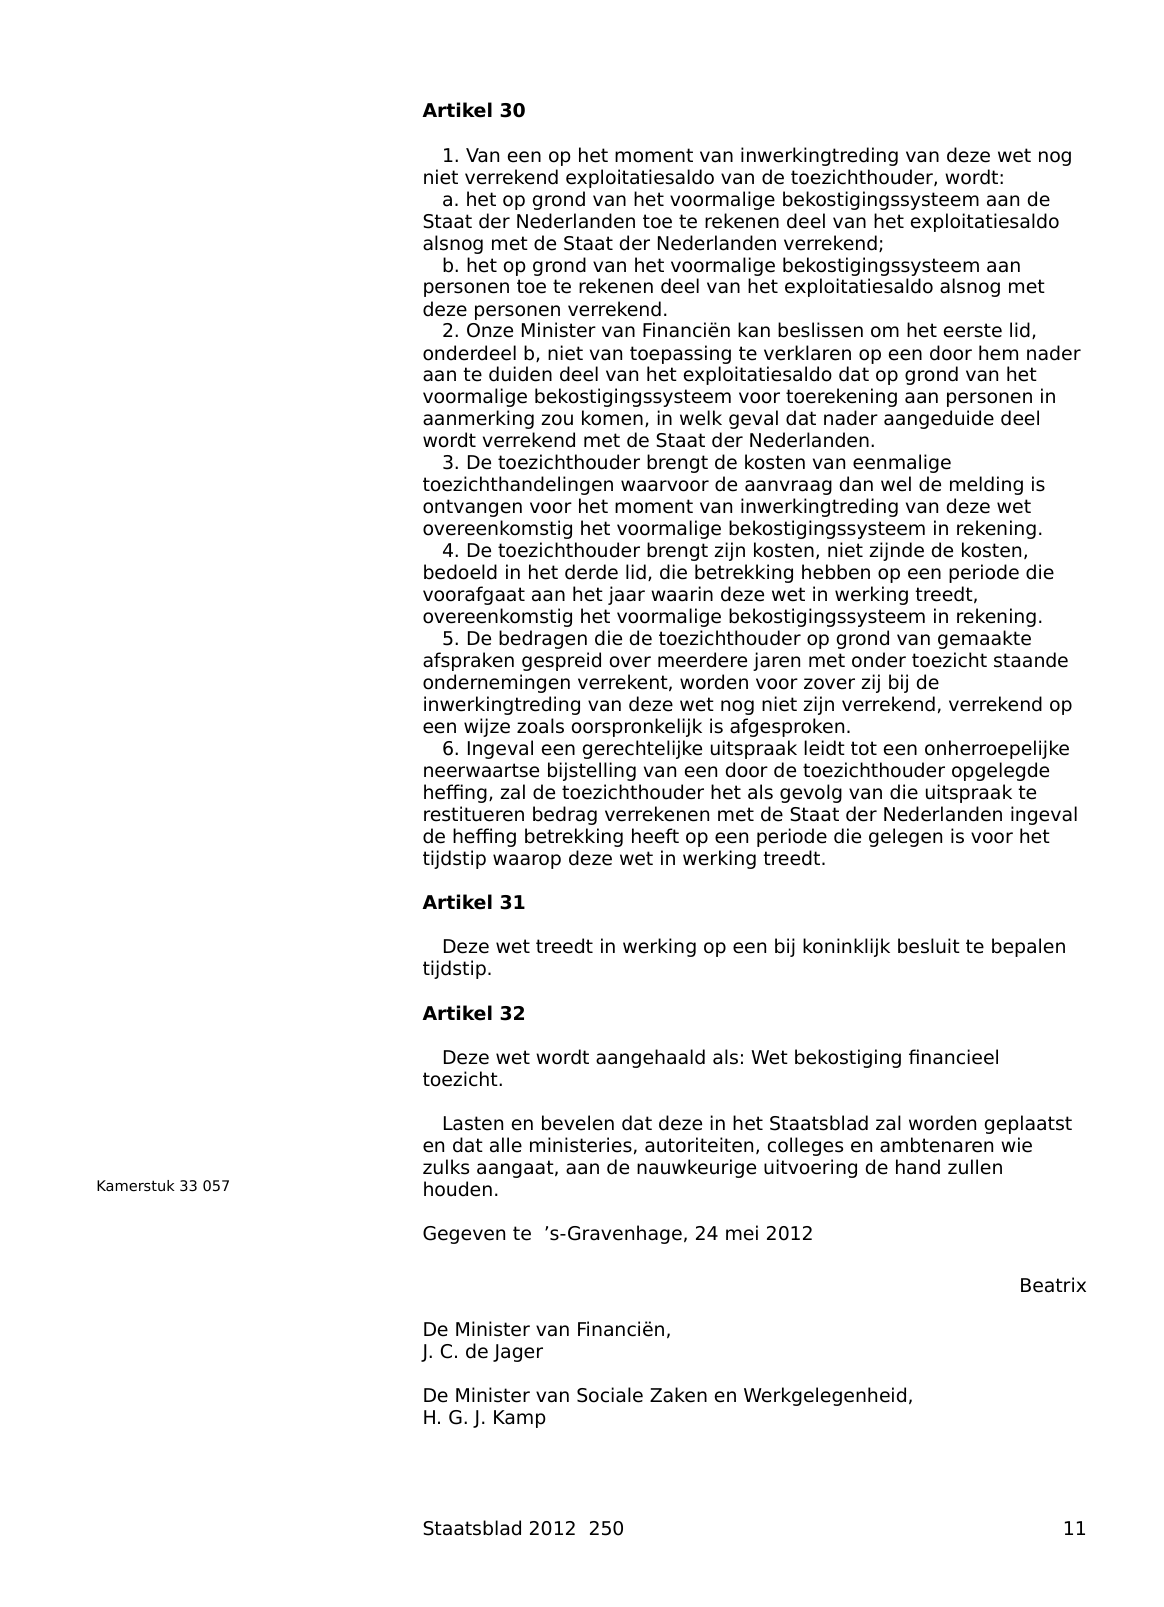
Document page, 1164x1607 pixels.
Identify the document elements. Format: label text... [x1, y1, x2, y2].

text 4. De toezichthouder brengt zijn kosten, niet zijnde de kosten, bedoeld in het derde lid, die betrekking hebben op een periode die voorafgaat aan het jaar waarin deze wet in werking treedt, overeenkomstig het voormalige bekostigingssysteem in rekening. [422, 540, 1087, 628]
text 5. De bedragen die de toezichthouder op grond van gemaakte afspraken gespreid over meerdere jaren met onder toezicht staande ondernemingen verrekent, worden voor zover zij bij de inwerkingtreding van deze wet nog niet zijn verrekend, verrekend op een wijze zoals oorspronkelijk is afgesproken. [422, 628, 1087, 738]
text 3. De toezichthouder brengt de kosten van eenmalige toezichthandelingen waarvoor de aanvraag dan wel de melding is ontvangen voor het moment van inwerkingtreding van deze wet overeenkomstig het voormalige bekostigingssysteem in rekening. [422, 452, 1087, 540]
text Beatrix [422, 1275, 1087, 1297]
subtitle Artikel 30 [422, 100, 1087, 122]
text Kamerstuk 33 057 [77, 1178, 396, 1194]
text De Minister van Sociale Zaken en Werkgelegenheid, H. G. J. Kamp [422, 1385, 1087, 1429]
text 2. Onze Minister van Financiën kan beslissen om het eerste lid, onderdeel b, niet van toepassing te verklaren op een door hem nader aan te duiden deel van het exploitatiesaldo dat op grond van het voormalige bekostigingssysteem voor toerekening aan personen in aanmerking zou komen, in welk geval dat nader aangeduide deel wordt verrekend met de Staat der Nederlanden. [422, 320, 1087, 452]
text Lasten en bevelen dat deze in het Staatsblad zal worden geplaatst en dat alle ministeries, autoriteiten, colleges en ambtenaren wie zulks aangaat, aan de nauwkeurige uitvoering de hand zullen houden. [422, 1113, 1087, 1201]
text Gegeven te ’s-Gravenhage, 24 mei 2012 [422, 1223, 1087, 1245]
text Deze wet wordt aangehaald als: Wet bekostiging financieel toezicht. [422, 1047, 1087, 1091]
text De Minister van Financiën, J. C. de Jager [422, 1319, 1087, 1363]
subtitle Artikel 32 [422, 1002, 1087, 1024]
text a. het op grond van het voormalige bekostigingssysteem aan de Staat der Nederlanden toe te rekenen deel van het exploitatiesaldo alsnog met de Staat der Nederlanden verrekend; [422, 188, 1087, 254]
subtitle Artikel 31 [422, 892, 1087, 914]
text b. het op grond van het voormalige bekostigingssysteem aan personen toe te rekenen deel van het exploitatiesaldo alsnog met deze personen verrekend. [422, 254, 1087, 320]
text 6. Ingeval een gerechtelijke uitspraak leidt tot een onherroepelijke neerwaartse bijstelling van een door de toezichthouder opgelegde heffing, zal de toezichthouder het als gevolg van die uitspraak te restitueren bedrag verrekenen met de Staat der Nederlanden ingeval de heffing betrekking heeft op een periode die gelegen is voor het tijdstip waarop deze wet in werking treedt. [422, 738, 1087, 870]
text 1. Van een op het moment van inwerkingtreding van deze wet nog niet verrekend exploitatiesaldo van de toezichthouder, wordt: [422, 144, 1087, 188]
text Deze wet treedt in werking op een bij koninklijk besluit te bepalen tijdstip. [422, 936, 1087, 980]
